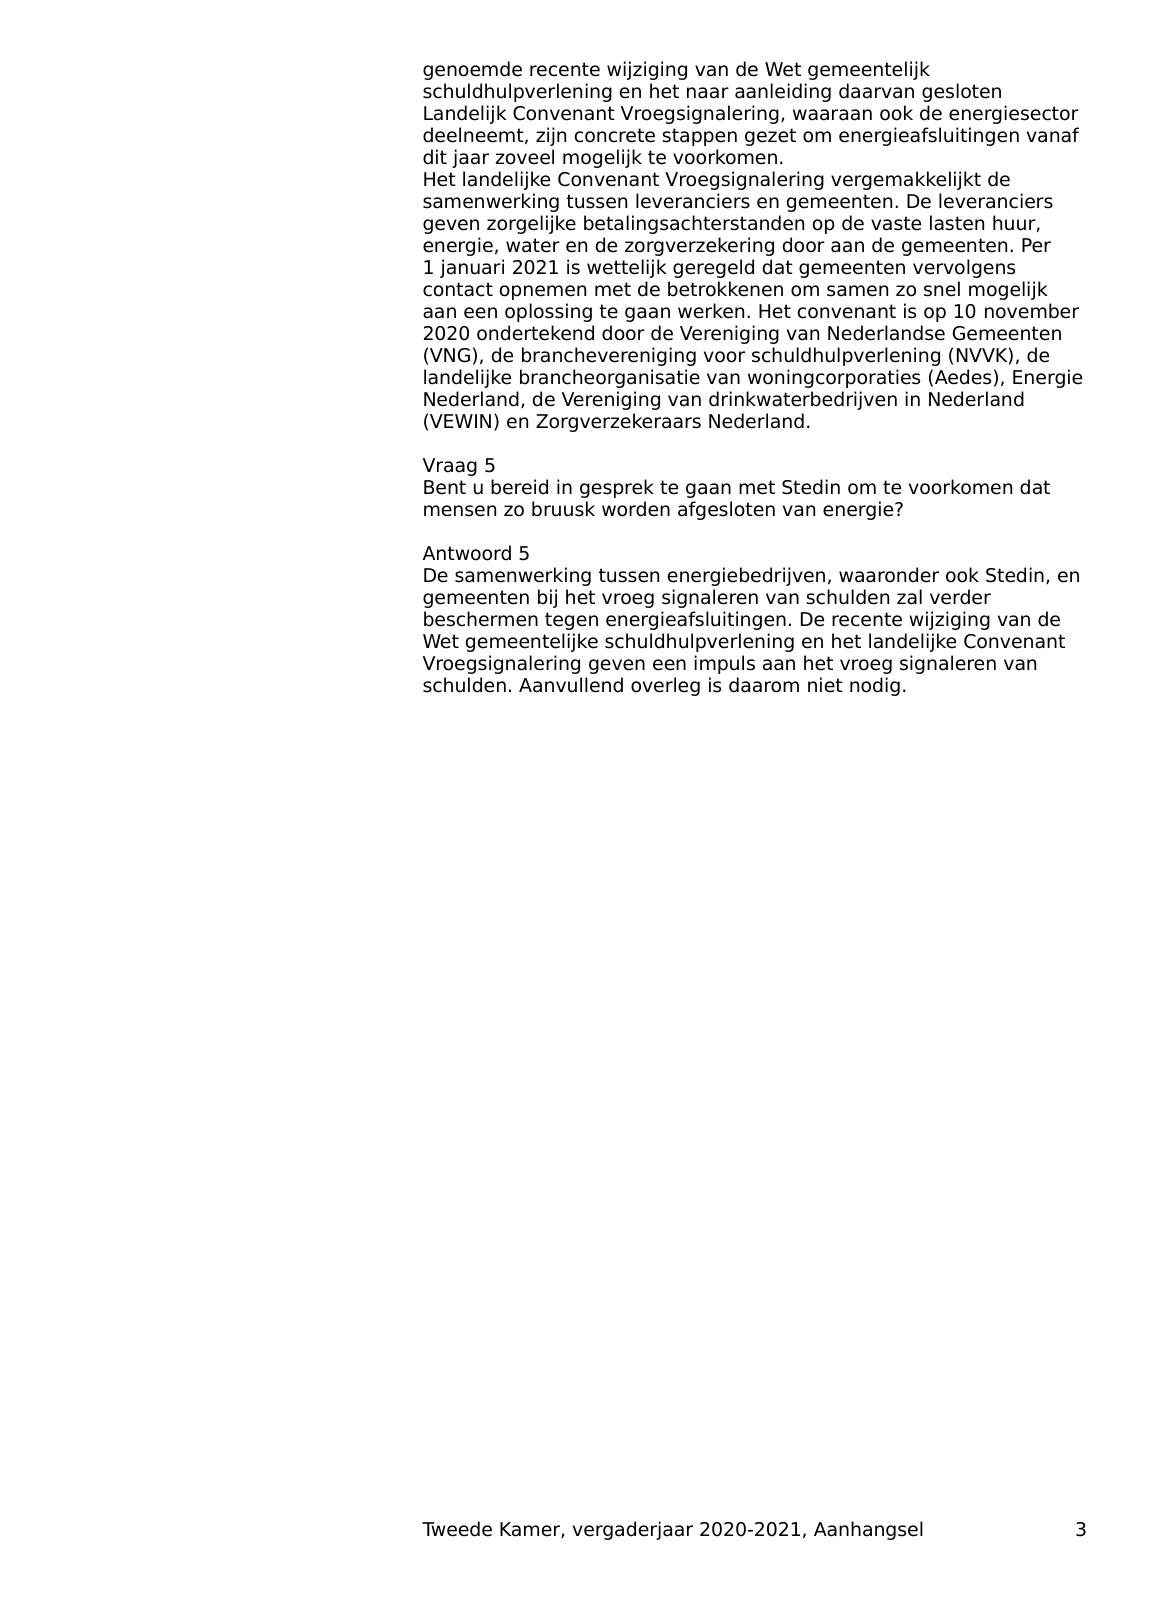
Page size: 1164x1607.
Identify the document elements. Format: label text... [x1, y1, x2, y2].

text Antwoord 5 [422, 543, 1087, 565]
text Het landelijke Convenant Vroegsignalering vergemakkelijkt de samenwerking tussen leveranciers en gemeenten. De leveranciers geven zorgelijke betalingsachterstanden op de vaste lasten huur, energie, water en de zorgverzekering door aan de gemeenten. Per 1 januari 2021 is wettelijk geregeld dat gemeenten vervolgens contact opnemen met de betrokkenen om samen zo snel mogelijk aan een oplossing te gaan werken. Het convenant is op 10 november 2020 ondertekend door de Vereniging van Nederlandse Gemeenten (VNG), de branchevereniging voor schuldhulpverlening (NVVK), de landelijke brancheorganisatie van woningcorporaties (Aedes), Energie Nederland, de Vereniging van drinkwaterbedrijven in Nederland (VEWIN) en Zorgverzekeraars Nederland. [422, 169, 1087, 433]
text genoemde recente wijziging van de Wet gemeentelijk schuldhulpverlening en het naar aanleiding daarvan gesloten Landelijk Convenant Vroegsignalering, waaraan ook de energiesector deelneemt, zijn concrete stappen gezet om energieafsluitingen vanaf dit jaar zoveel mogelijk te voorkomen. [422, 59, 1087, 169]
text De samenwerking tussen energiebedrijven, waaronder ook Stedin, en gemeenten bij het vroeg signaleren van schulden zal verder beschermen tegen energieafsluitingen. De recente wijziging van de Wet gemeentelijke schuldhulpverlening en het landelijke Convenant Vroegsignalering geven een impuls aan het vroeg signaleren van schulden. Aanvullend overleg is daarom niet nodig. [422, 565, 1087, 697]
text Bent u bereid in gesprek te gaan met Stedin om te voorkomen dat mensen zo bruusk worden afgesloten van energie? [422, 477, 1087, 521]
text Vraag 5 [422, 455, 1087, 477]
